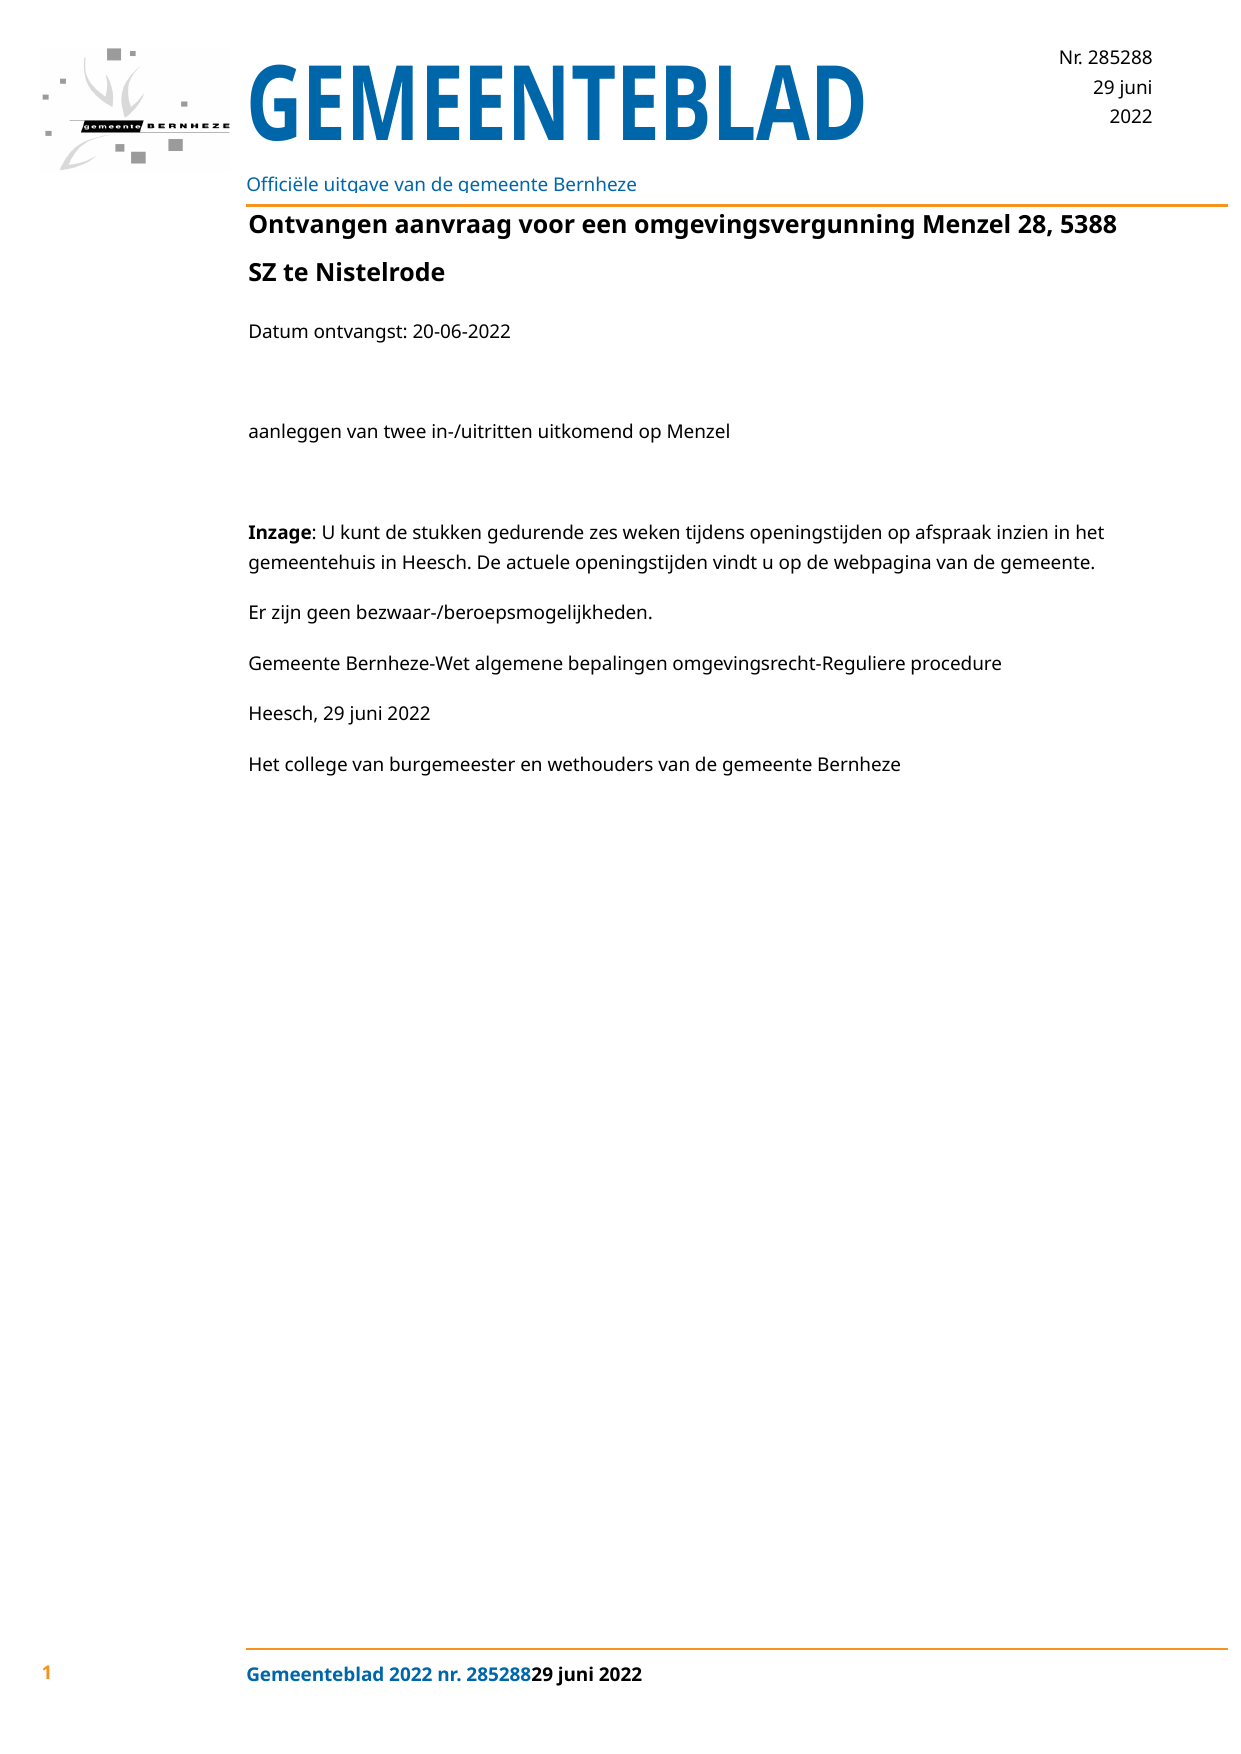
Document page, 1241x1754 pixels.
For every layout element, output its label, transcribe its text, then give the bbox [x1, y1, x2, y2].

text Er zijn geen bezwaar-/beroepsmogelijkheden. [248, 599, 1152, 625]
picture [41, 47, 231, 172]
text Gemeente Bernheze-Wet algemene bepalingen omgevingsrecht-Reguliere procedure [248, 650, 1152, 676]
text Het college van burgemeester en wethouders van de gemeente Bernheze [248, 751, 1152, 777]
text Datum ontvangst: 20-06-2022 [248, 318, 1152, 344]
text Heesch, 29 juni 2022 [248, 700, 1152, 726]
text aanleggen van twee in-/uitritten uitkomend op Menzel [248, 419, 1152, 444]
text Inzage: U kunt de stukken gedurende zes weken tijdens openingstijden op afspraak inzien in het gemeentehuis in Heesch. De actuele openingstijden vindt u op de webpagina van de gemeente. [248, 519, 1152, 575]
text Ontvangen aanvraag voor een omgevingsvergunning Menzel 28, 5388 SZ te Nistelrode [248, 207, 1152, 288]
